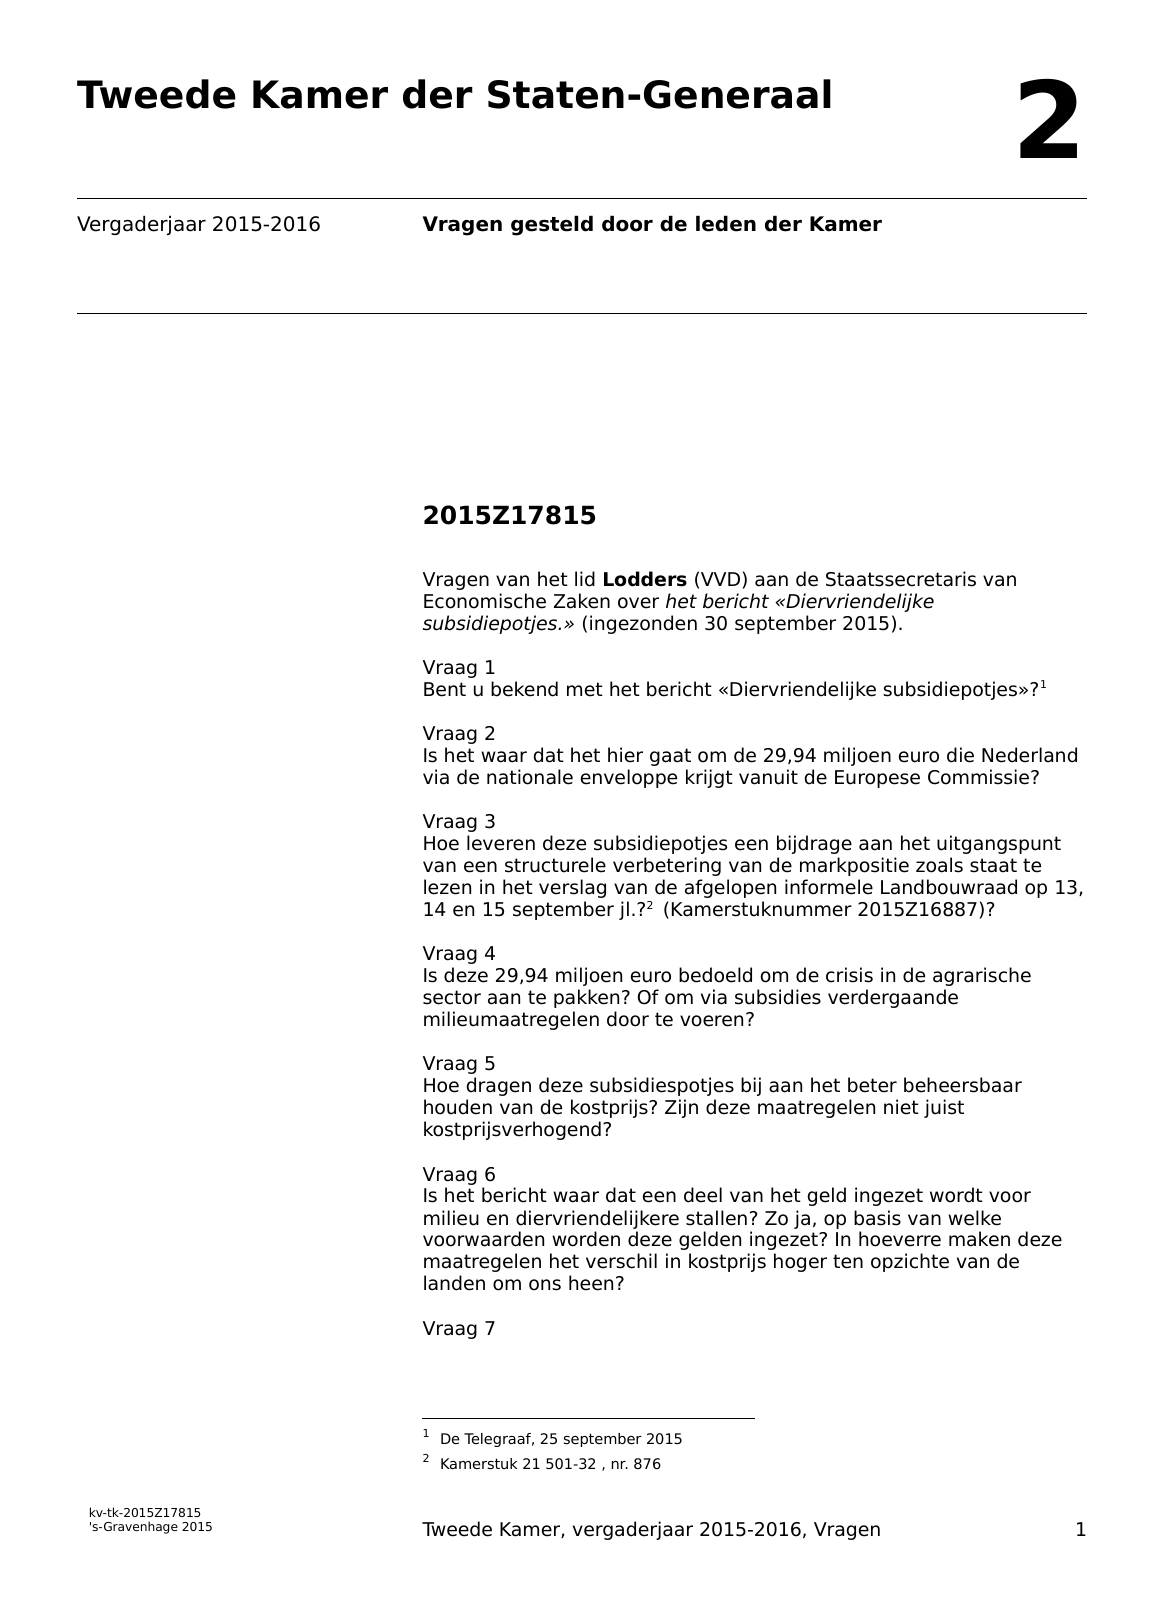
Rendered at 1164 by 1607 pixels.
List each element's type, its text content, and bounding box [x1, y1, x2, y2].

text Vraag 5 [422, 1053, 1087, 1075]
table_header Tweede Kamer der Staten-Generaal [77, 59, 886, 198]
text Kamerstuk 21 501-32 , nr. 876 [422, 1452, 1087, 1474]
text Is het waar dat het hier gaat om de 29,94 miljoen euro die Nederland via de nationale enveloppe krijgt vanuit de Europese Commissie? [422, 745, 1087, 789]
text kv-tk-2015Z17815 [88, 1506, 323, 1520]
text Vraag 3 [422, 811, 1087, 833]
table_cell Vergaderjaar 2015-2016 [77, 199, 422, 313]
text Vraag 1 [422, 657, 1087, 679]
table_header 2 [886, 59, 1087, 198]
text De Telegraaf, 25 september 2015 [422, 1427, 1087, 1449]
text 's-Gravenhage 2015 [88, 1520, 323, 1534]
text Vraag 2 [422, 723, 1087, 745]
text Vraag 4 [422, 943, 1087, 965]
text Is deze 29,94 miljoen euro bedoeld om de crisis in de agrarische sector aan te pakken? Of om via subsidies verdergaande milieumaatregelen door te voeren? [422, 965, 1087, 1031]
text Vraag 7 [422, 1317, 1087, 1339]
text Hoe dragen deze subsidiespotjes bij aan het beter beheersbaar houden van de kostprijs? Zijn deze maatregelen niet juist kostprijsverhogend? [422, 1075, 1087, 1141]
table_cell Vragen gesteld door de leden der Kamer [422, 199, 1087, 313]
text 2015Z17815 [422, 501, 1087, 531]
text Vragen van het lid Lodders (VVD) aan de Staatssecretaris van Economische Zaken over het bericht «Diervriendelijke subsidiepotjes.» (ingezonden 30 september 2015). [422, 569, 1087, 635]
text Is het bericht waar dat een deel van het geld ingezet wordt voor milieu en diervriendelijkere stallen? Zo ja, op basis van welke voorwaarden worden deze gelden ingezet? In hoeverre maken deze maatregelen het verschil in kostprijs hoger ten opzichte van de landen om ons heen? [422, 1185, 1087, 1295]
text Vraag 6 [422, 1163, 1087, 1185]
text Hoe leveren deze subsidiepotjes een bijdrage aan het uitgangspunt van een structurele verbetering van de markpositie zoals staat te lezen in het verslag van de afgelopen informele Landbouwraad op 13, 14 en 15 september jl.? (Kamerstuknummer 2015Z16887)? [422, 833, 1087, 921]
text Bent u bekend met het bericht «Diervriendelijke subsidiepotjes»? [422, 679, 1087, 701]
